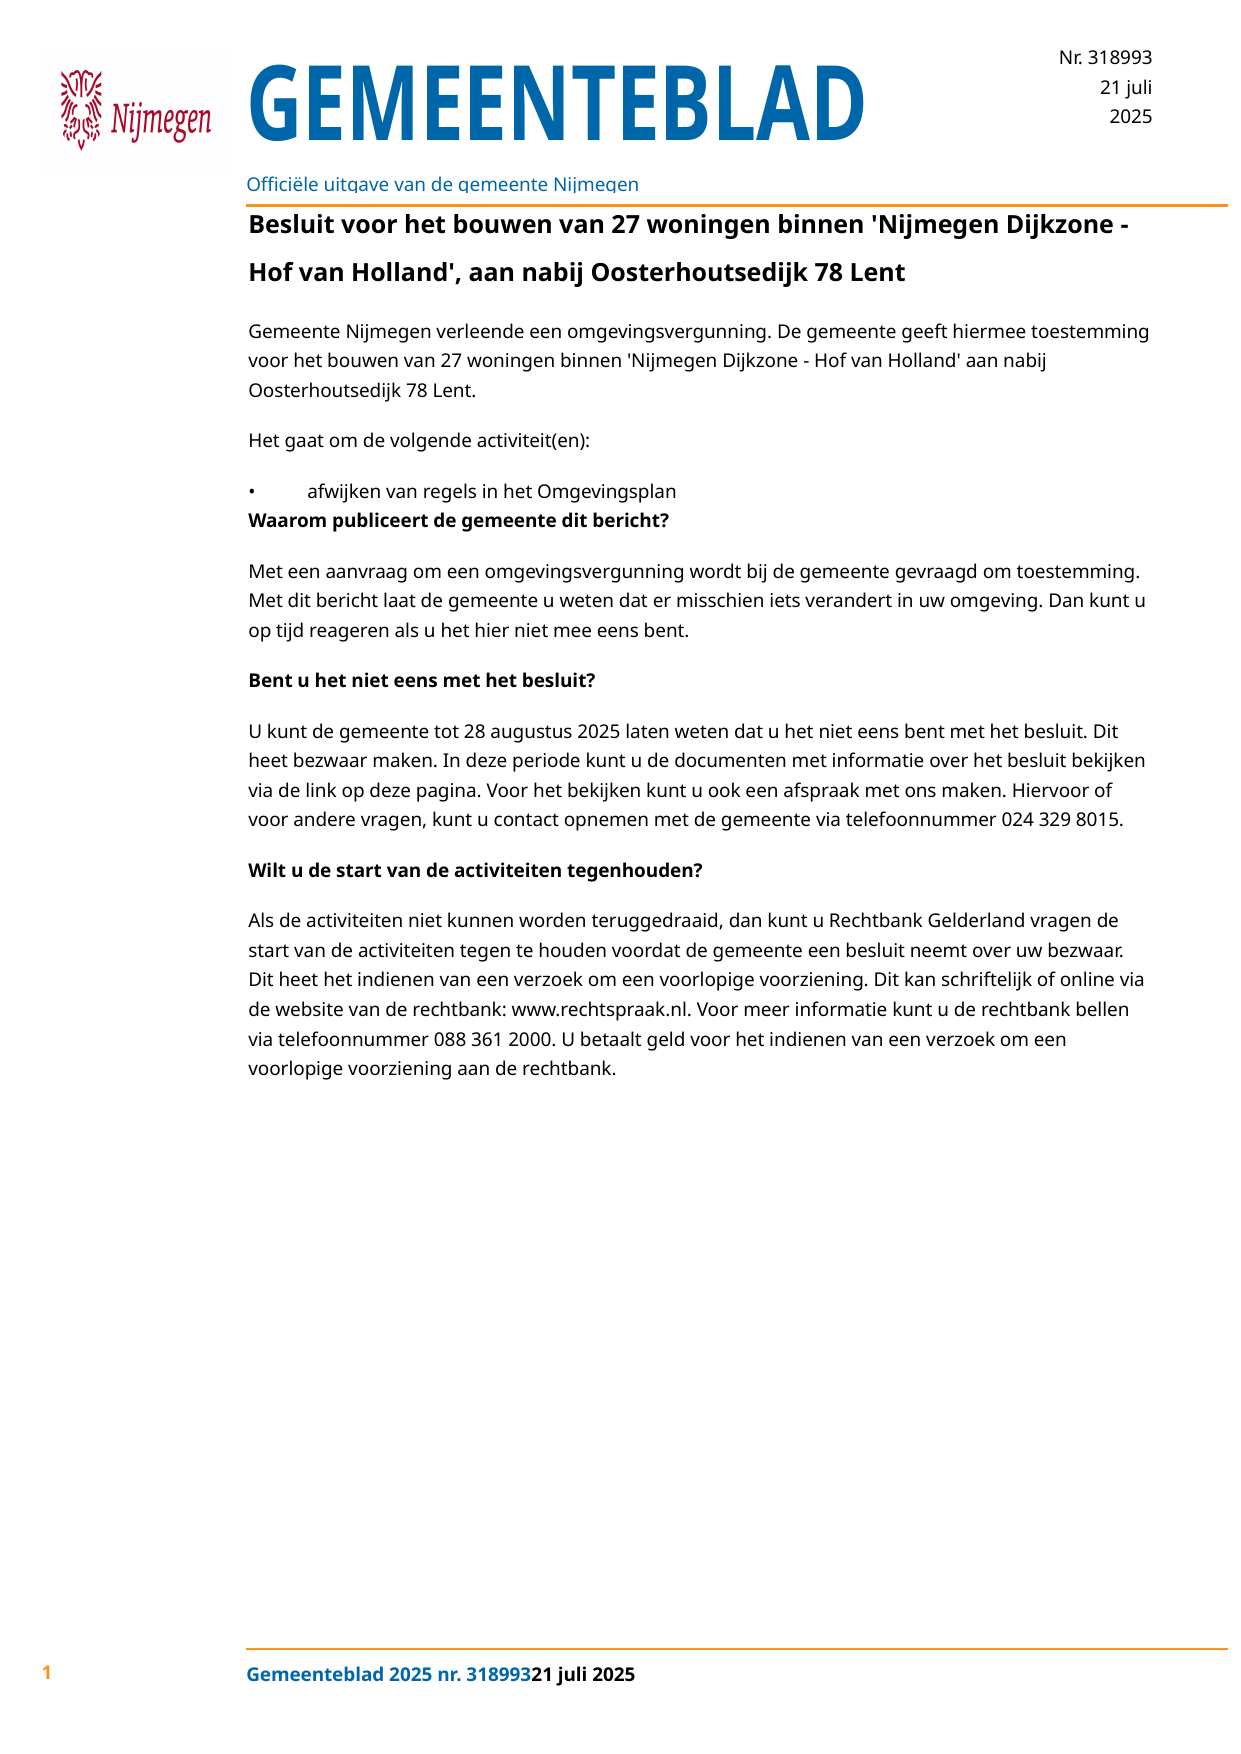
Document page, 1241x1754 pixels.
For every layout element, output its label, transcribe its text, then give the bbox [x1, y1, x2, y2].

picture [41, 47, 231, 172]
text Besluit voor het bouwen van 27 woningen binnen 'Nijmegen Dijkzone - Hof van Holland', aan nabij Oosterhoutsedijk 78 Lent [248, 207, 1152, 288]
text Gemeente Nijmegen verleende een omgevingsvergunning. De gemeente geeft hiermee toestemming voor het bouwen van 27 woningen binnen 'Nijmegen Dijkzone - Hof van Holland' aan nabij Oosterhoutsedijk 78 Lent. [248, 318, 1152, 403]
text Wilt u de start van de activiteiten tegenhouden? [248, 857, 1152, 883]
text Met een aanvraag om een omgevingsvergunning wordt bij de gemeente gevraagd om toestemming. Met dit bericht laat de gemeente u weten dat er misschien iets verandert in uw omgeving. Dan kunt u op tijd reageren als u het hier niet mee eens bent. [248, 558, 1152, 643]
text U kunt de gemeente tot 28 augustus 2025 laten weten dat u het niet eens bent met het besluit. Dit heet bezwaar maken. In deze periode kunt u de documenten met informatie over het besluit bekijken via de link op deze pagina. Voor het bekijken kunt u ook een afspraak met ons maken. Hiervoor of voor andere vragen, kunt u contact opnemen met de gemeente via telefoonnummer 024 329 8015. [248, 718, 1152, 832]
list afwijken van regels in het Omgevingsplan [248, 478, 1152, 504]
text Het gaat om de volgende activiteit(en): [248, 427, 1152, 453]
text Als de activiteiten niet kunnen worden teruggedraaid, dan kunt u Rechtbank Gelderland vragen de start van de activiteiten tegen te houden voordat de gemeente een besluit neemt over uw bezwaar. Dit heet het indienen van een verzoek om een voorlopige voorziening. Dit kan schriftelijk of online via de website van de rechtbank: www.rechtspraak.nl. Voor meer informatie kunt u de rechtbank bellen via telefoonnummer 088 361 2000. U betaalt geld voor het indienen van een verzoek om een voorlopige voorziening aan de rechtbank. [248, 907, 1152, 1081]
text Bent u het niet eens met het besluit? [248, 667, 1152, 693]
text Waarom publiceert de gemeente dit bericht? [248, 507, 1152, 533]
